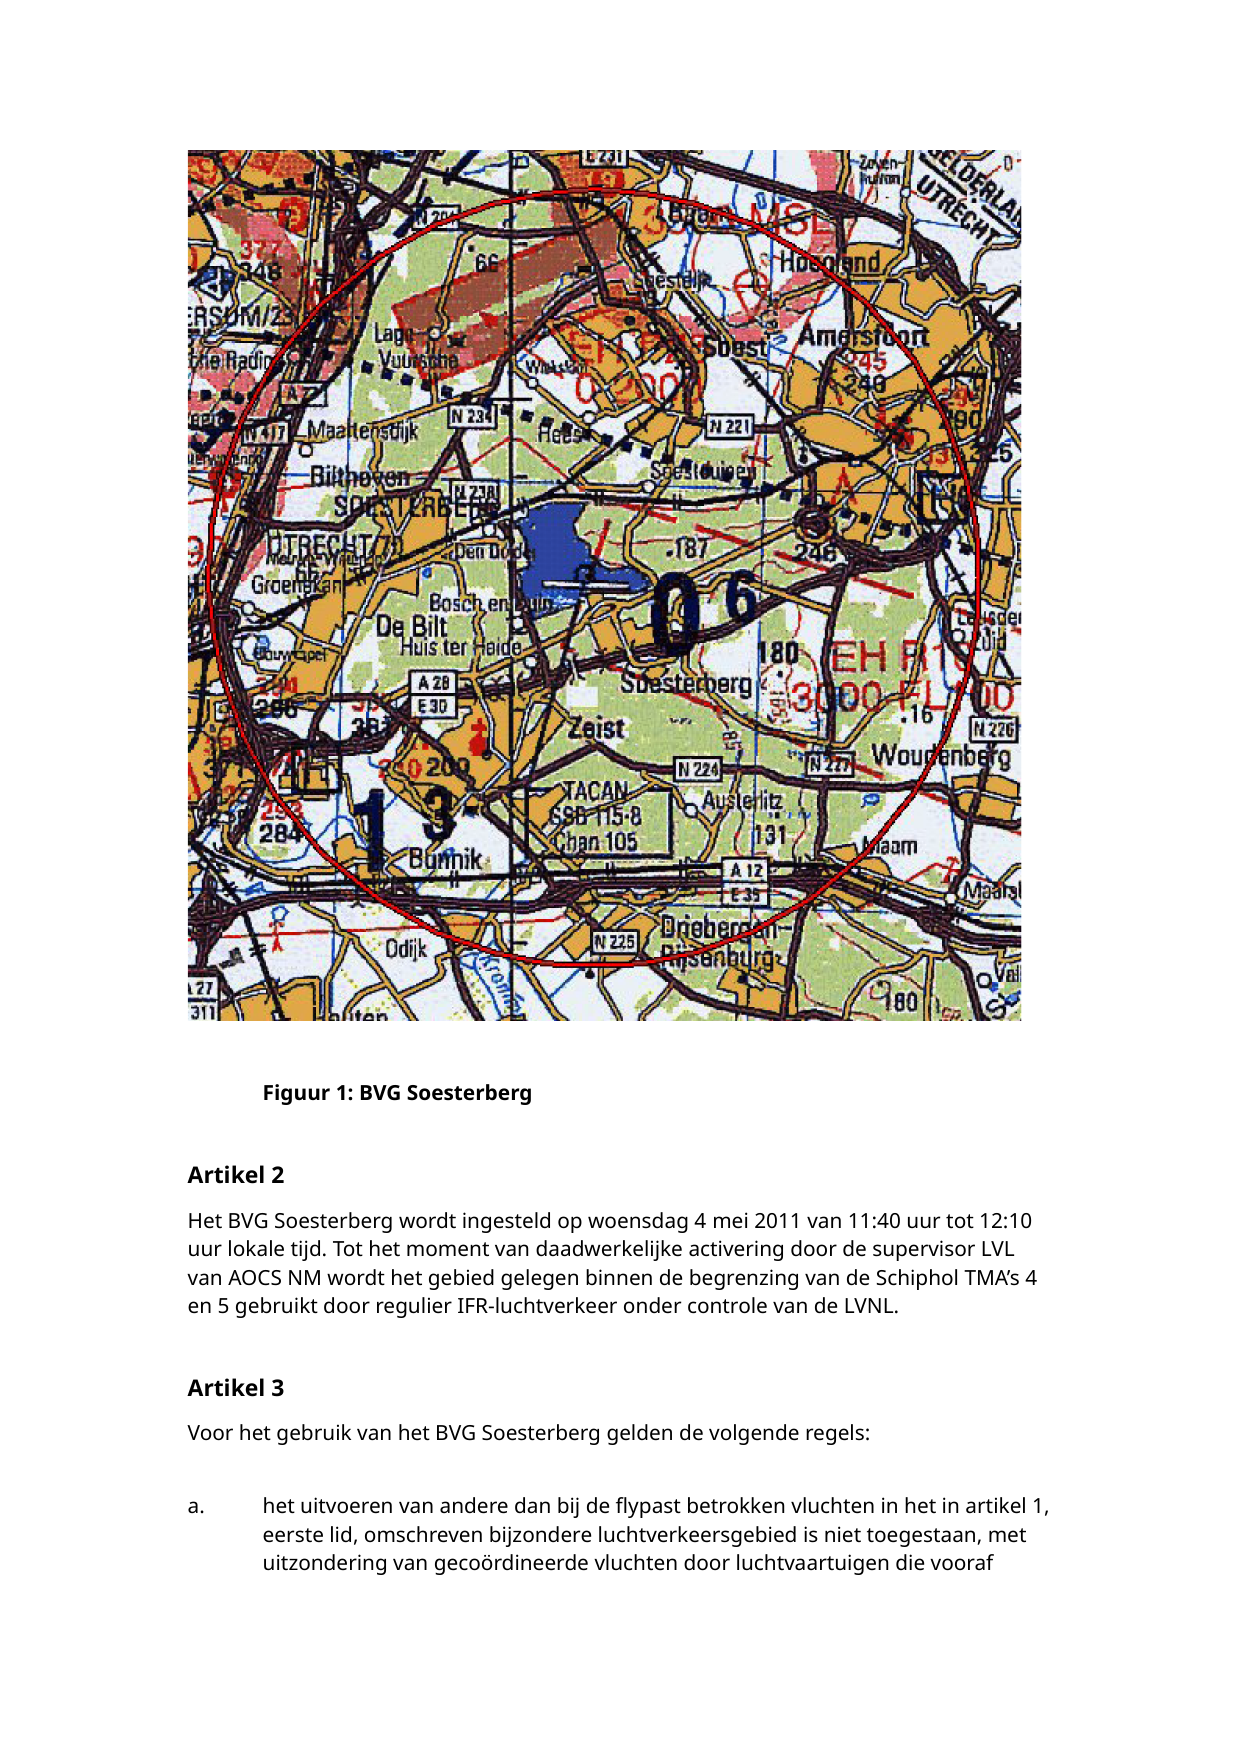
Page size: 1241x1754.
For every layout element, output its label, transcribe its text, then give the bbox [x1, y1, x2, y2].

subtitle Artikel 2 [187, 1159, 1053, 1191]
text Voor het gebruik van het BVG Soesterberg gelden de volgende regels: [187, 1418, 1053, 1447]
list het uitvoeren van andere dan bij de flypast betrokken vluchten in het in artikel 1, eerste lid, omschreven bijzondere luchtverkeersgebied is niet toegestaan, met uitzondering van gecoördineerde vluchten door luchtvaartuigen die vooraf [187, 1492, 1053, 1577]
picture [187, 150, 1022, 1021]
list Figuur 1: BVG Soesterberg [187, 1078, 1053, 1107]
subtitle Artikel 3 [187, 1372, 1053, 1403]
text Het BVG Soesterberg wordt ingesteld op woensdag 4 mei 2011 van 11:40 uur tot 12:10 uur lokale tijd. Tot het moment van daadwerkelijke activering door de supervisor LVL van AOCS NM wordt het gebied gelegen binnen de begrenzing van de Schiphol TMA’s 4 en 5 gebruikt door regulier IFR-luchtverkeer onder controle van de LVNL. [187, 1206, 1053, 1319]
